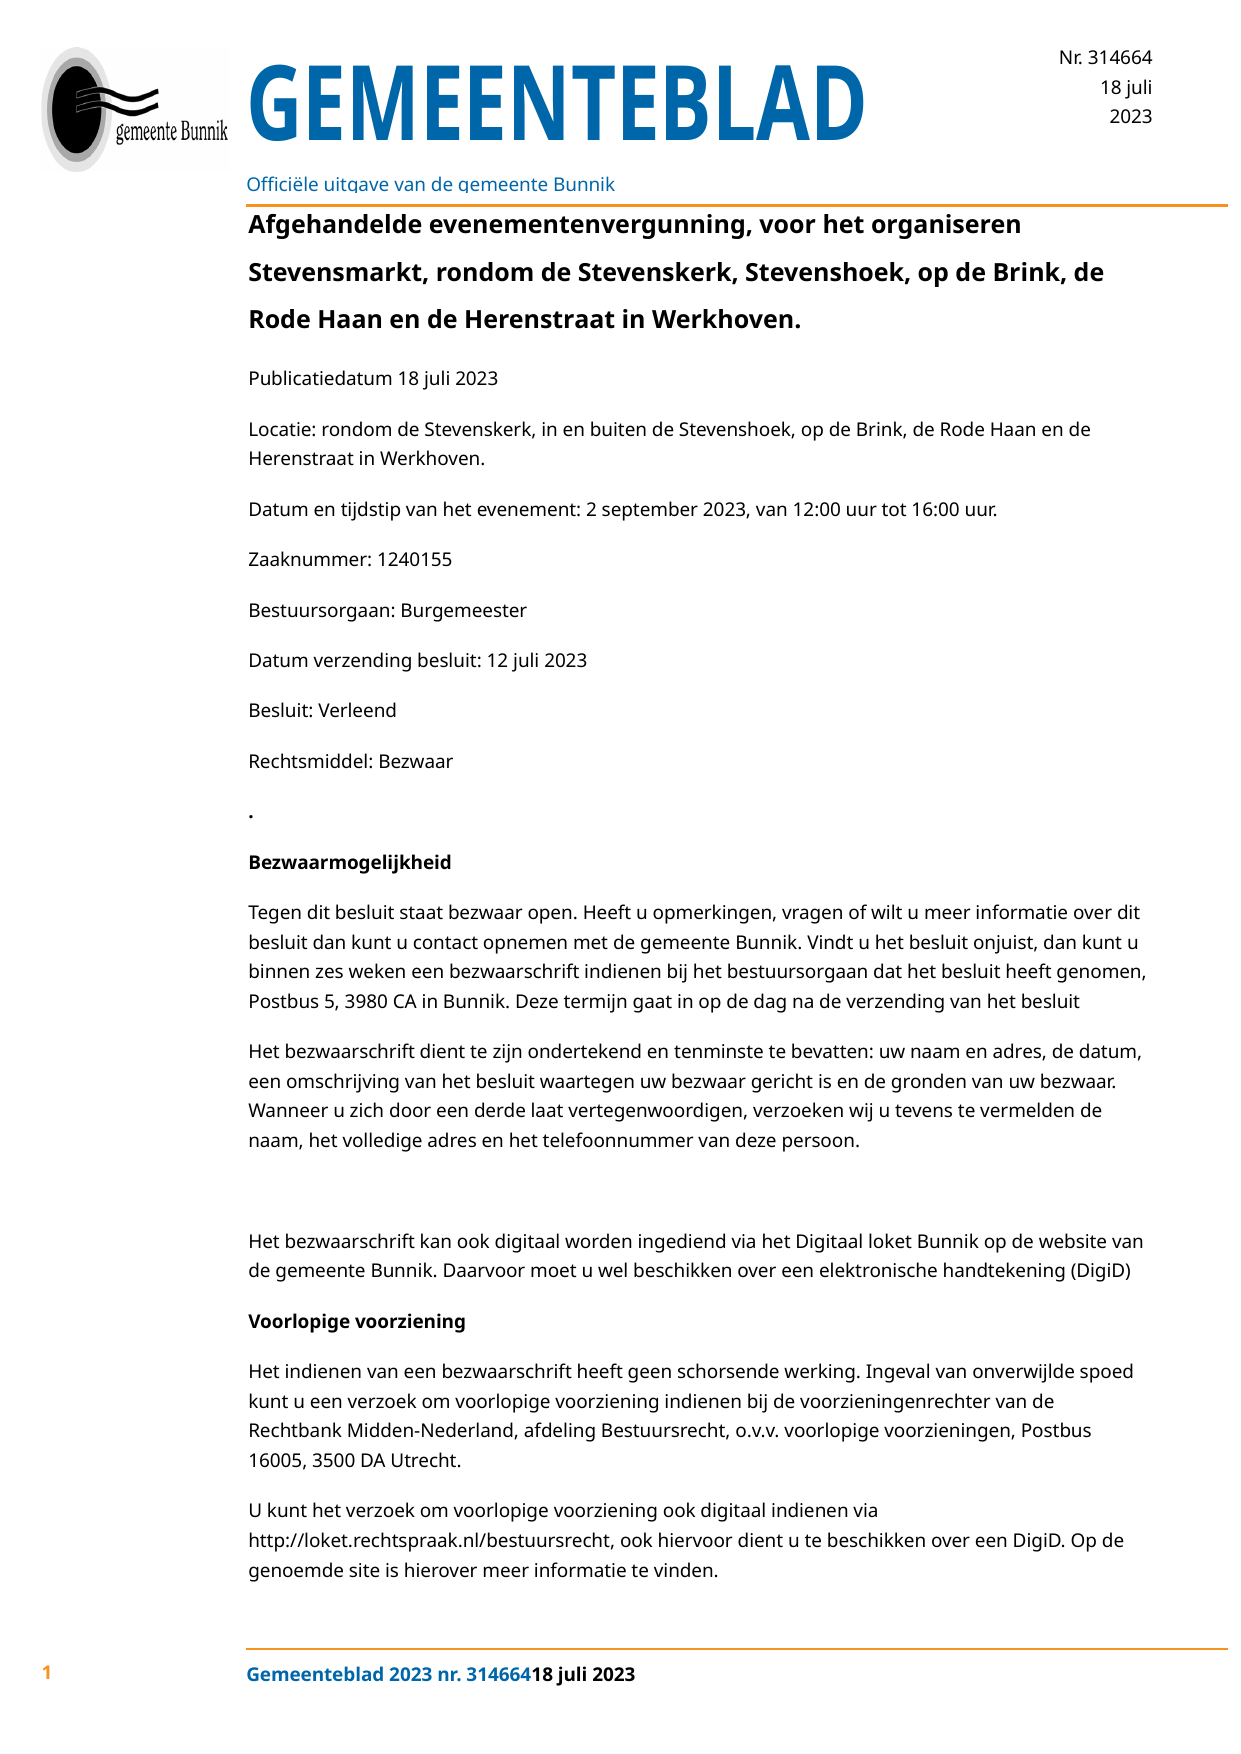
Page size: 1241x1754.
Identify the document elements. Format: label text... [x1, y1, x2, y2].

text Rechtsmiddel: Bezwaar [248, 748, 1152, 774]
text Zaaknummer: 1240155 [248, 546, 1152, 572]
text Bezwaarmogelijkheid [248, 849, 1152, 874]
picture [41, 47, 231, 172]
text Bestuursorgaan: Burgemeester [248, 597, 1152, 622]
text Het bezwaarschrift kan ook digitaal worden ingediend via het Digitaal loket Bunnik op de website van de gemeente Bunnik. Daarvoor moet u wel beschikken over een elektronische handtekening (DigiD) [248, 1228, 1152, 1283]
text Het bezwaarschrift dient te zijn ondertekend en tenminste te bevatten: uw naam en adres, de datum, een omschrijving van het besluit waartegen uw bezwaar gericht is en de gronden van uw bezwaar. Wanneer u zich door een derde laat vertegenwoordigen, verzoeken wij u tevens te vermelden de naam, het volledige adres en het telefoonnummer van deze persoon. [248, 1038, 1152, 1153]
text Afgehandelde evenementenvergunning, voor het organiseren Stevensmarkt, rondom de Stevenskerk, Stevenshoek, op de Brink, de Rode Haan en de Herenstraat in Werkhoven. [248, 207, 1152, 336]
text Locatie: rondom de Stevenskerk, in en buiten de Stevenshoek, op de Brink, de Rode Haan en de Herenstraat in Werkhoven. [248, 416, 1152, 471]
text . [248, 798, 1152, 824]
text U kunt het verzoek om voorlopige voorziening ook digitaal indienen via http://loket.rechtspraak.nl/bestuursrecht, ook hiervoor dient u te beschikken over een DigiD. Op de genoemde site is hierover meer informatie te vinden. [248, 1498, 1152, 1582]
text Tegen dit besluit staat bezwaar open. Heeft u opmerkingen, vragen of wilt u meer informatie over dit besluit dan kunt u contact opnemen met de gemeente Bunnik. Vindt u het besluit onjuist, dan kunt u binnen zes weken een bezwaarschrift indienen bij het bestuursorgaan dat het besluit heeft genomen, Postbus 5, 3980 CA in Bunnik. Deze termijn gaat in op de dag na de verzending van het besluit [248, 899, 1152, 1014]
text Datum verzending besluit: 12 juli 2023 [248, 647, 1152, 673]
text Voorlopige voorziening [248, 1308, 1152, 1334]
text Besluit: Verleend [248, 698, 1152, 723]
text Het indienen van een bezwaarschrift heeft geen schorsende werking. Ingeval van onverwijlde spoed kunt u een verzoek om voorlopige voorziening indienen bij de voorzieningenrechter van de Rechtbank Midden-Nederland, afdeling Bestuursrecht, o.v.v. voorlopige voorzieningen, Postbus 16005, 3500 DA Utrecht. [248, 1358, 1152, 1473]
text Datum en tijdstip van het evenement: 2 september 2023, van 12:00 uur tot 16:00 uur. [248, 496, 1152, 522]
text Publicatiedatum 18 juli 2023 [248, 366, 1152, 391]
